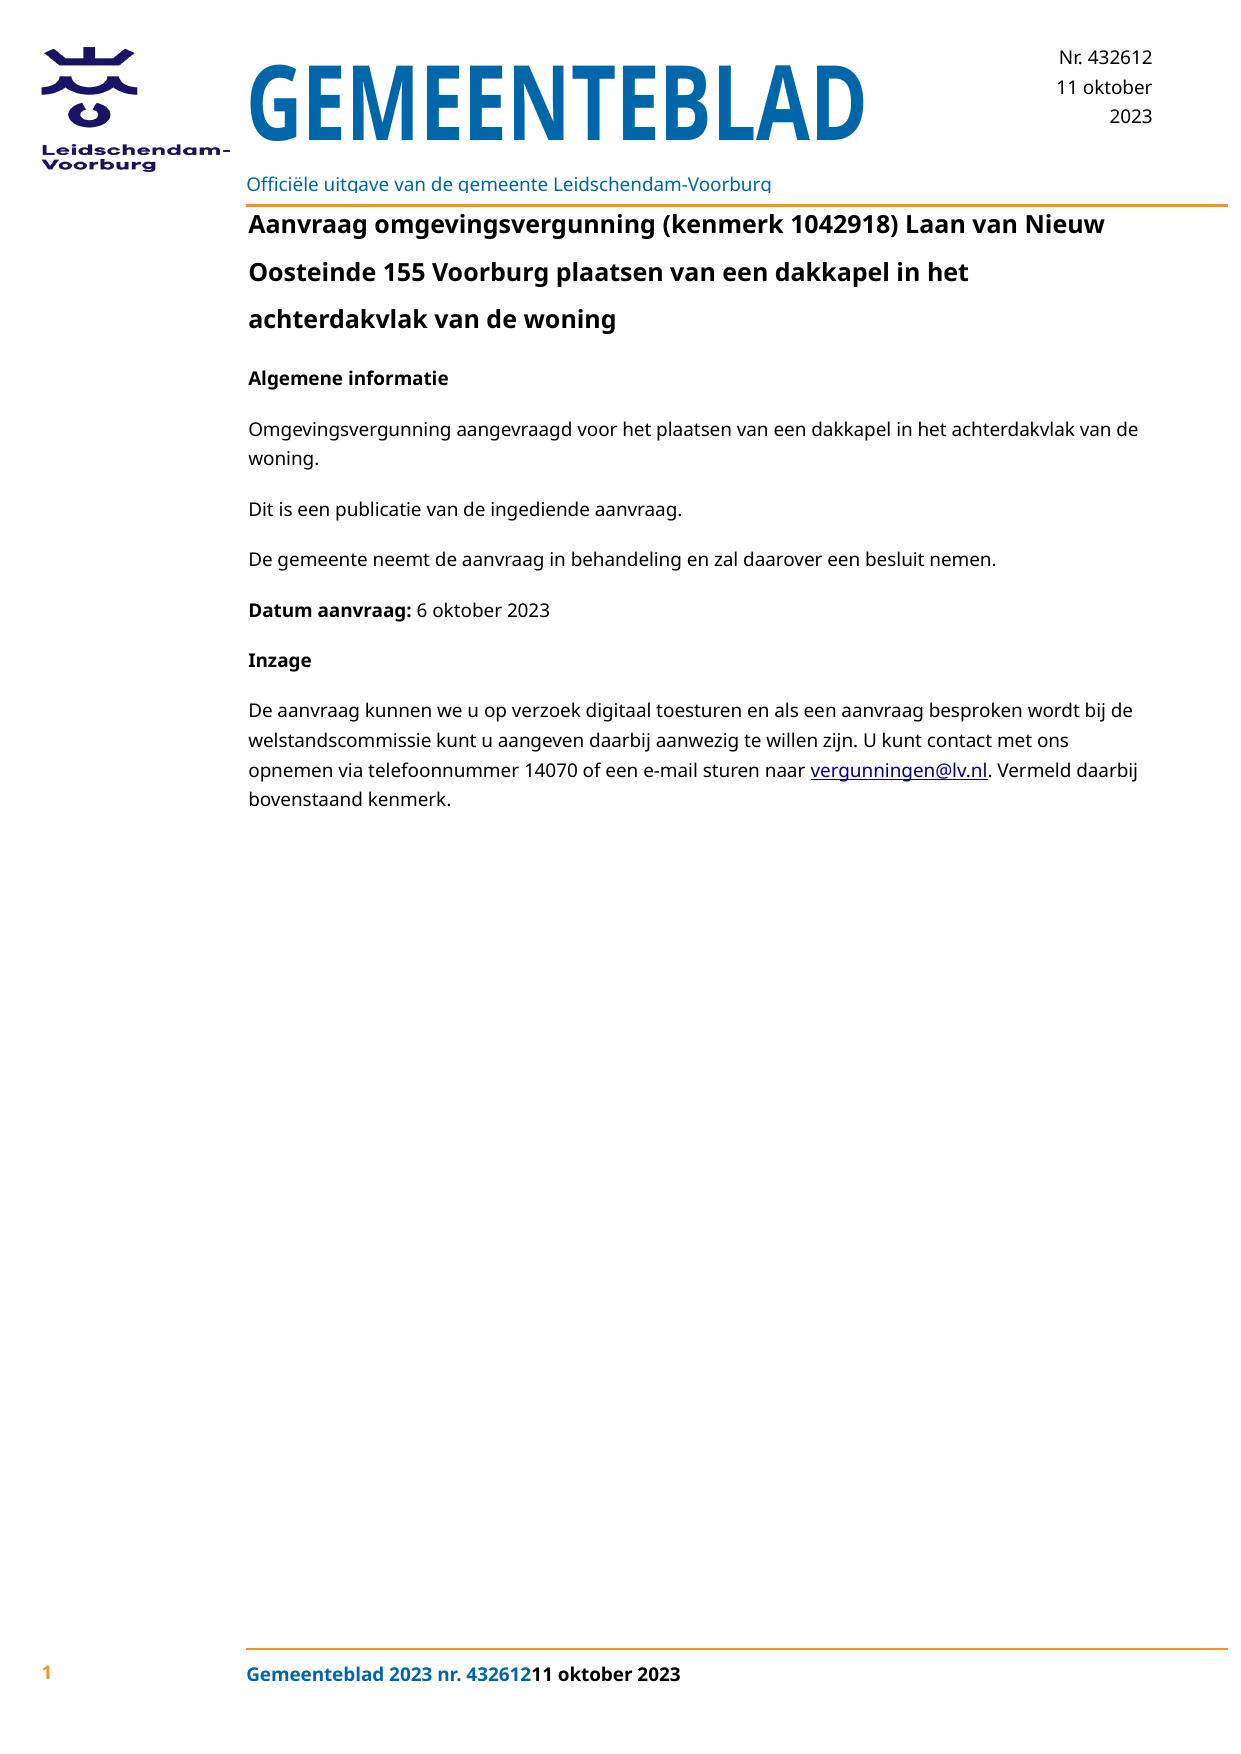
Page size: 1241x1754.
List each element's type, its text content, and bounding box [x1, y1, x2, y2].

text Dit is een publicatie van de ingediende aanvraag. [248, 496, 1152, 522]
text De aanvraag kunnen we u op verzoek digitaal toesturen en als een aanvraag besproken wordt bij de welstandscommissie kunt u aangeven daarbij aanwezig te willen zijn. U kunt contact met ons opnemen via telefoonnummer 14070 of een e-mail sturen naar vergunningen@lv.nl. Vermeld daarbij bovenstaand kenmerk. [248, 698, 1152, 812]
text Inzage [248, 647, 1152, 673]
text Aanvraag omgevingsvergunning (kenmerk 1042918) Laan van Nieuw Oosteinde 155 Voorburg plaatsen van een dakkapel in het achterdakvlak van de woning [248, 207, 1152, 336]
text Datum aanvraag: 6 oktober 2023 [248, 597, 1152, 622]
picture [41, 47, 231, 172]
text De gemeente neemt de aanvraag in behandeling en zal daarover een besluit nemen. [248, 546, 1152, 572]
text Algemene informatie [248, 366, 1152, 391]
text Omgevingsvergunning aangevraagd voor het plaatsen van een dakkapel in het achterdakvlak van de woning. [248, 416, 1152, 471]
